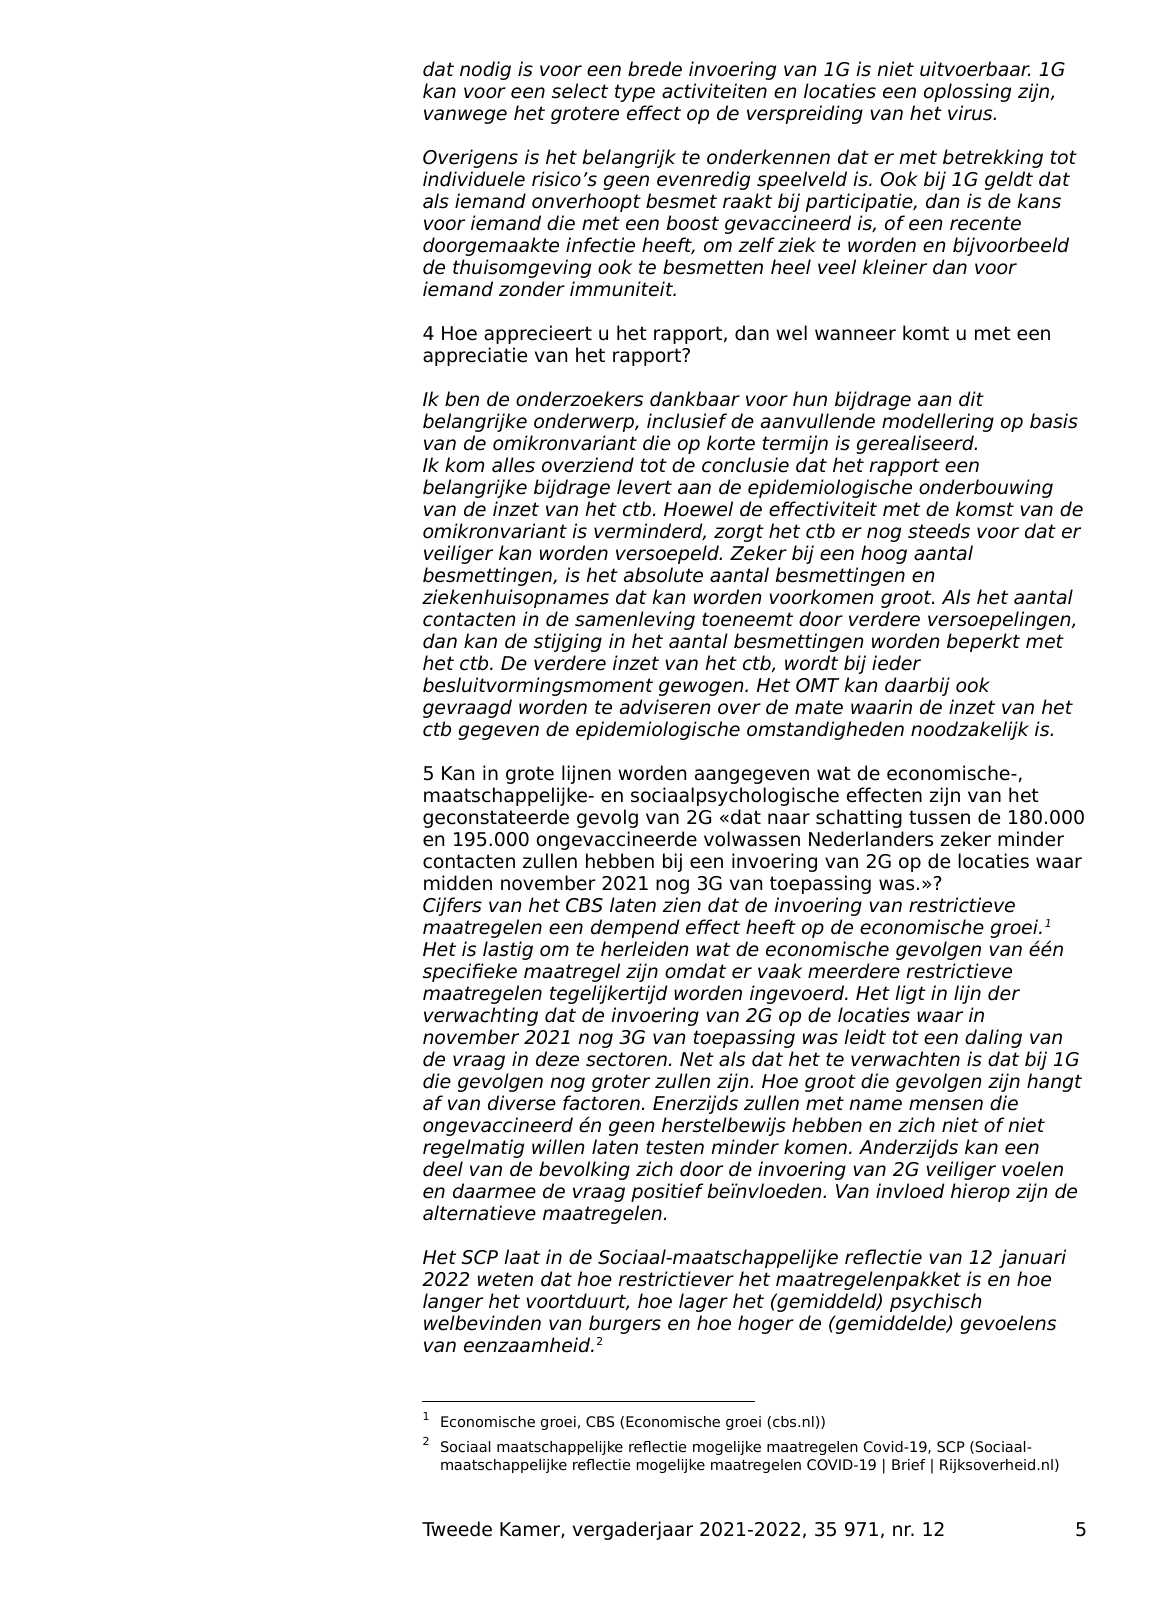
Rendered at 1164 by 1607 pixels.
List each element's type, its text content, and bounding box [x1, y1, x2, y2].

text 5 Kan in grote lijnen worden aangegeven wat de economische-, maatschappelijke- en sociaalpsychologische effecten zijn van het geconstateerde gevolg van 2G «dat naar schatting tussen de 180.000 en 195.000 ongevaccineerde volwassen Nederlanders zeker minder contacten zullen hebben bij een invoering van 2G op de locaties waar midden november 2021 nog 3G van toepassing was.»? [422, 763, 1087, 895]
text Overigens is het belangrijk te onderkennen dat er met betrekking tot individuele risico’s geen evenredig speelveld is. Ook bij 1G geldt dat als iemand onverhoopt besmet raakt bij participatie, dan is de kans voor iemand die met een boost gevaccineerd is, of een recente doorgemaakte infectie heeft, om zelf ziek te worden en bijvoorbeeld de thuisomgeving ook te besmetten heel veel kleiner dan voor iemand zonder immuniteit. [422, 147, 1087, 301]
text Economische groei, CBS (Economische groei (cbs.nl)) [422, 1410, 1087, 1432]
text 4 Hoe apprecieert u het rapport, dan wel wanneer komt u met een appreciatie van het rapport? [422, 323, 1087, 367]
text Sociaal maatschappelijke reflectie mogelijke maatregelen Covid-19, SCP (Sociaal-maatschappelijke reflectie mogelijke maatregelen COVID-19 | Brief | Rijksoverheid.nl) [422, 1435, 1087, 1474]
text Het SCP laat in de Sociaal-maatschappelijke reflectie van 12 januari 2022 weten dat hoe restrictiever het maatregelenpakket is en hoe langer het voortduurt, hoe lager het (gemiddeld) psychisch welbevinden van burgers en hoe hoger de (gemiddelde) gevoelens van eenzaamheid. [422, 1247, 1087, 1357]
text Cijfers van het CBS laten zien dat de invoering van restrictieve maatregelen een dempend effect heeft op de economische groei. Het is lastig om te herleiden wat de economische gevolgen van één specifieke maatregel zijn omdat er vaak meerdere restrictieve maatregelen tegelijkertijd worden ingevoerd. Het ligt in lijn der verwachting dat de invoering van 2G op de locaties waar in november 2021 nog 3G van toepassing was leidt tot een daling van de vraag in deze sectoren. Net als dat het te verwachten is dat bij 1G die gevolgen nog groter zullen zijn. Hoe groot die gevolgen zijn hangt af van diverse factoren. Enerzijds zullen met name mensen die ongevaccineerd én geen herstelbewijs hebben en zich niet of niet regelmatig willen laten testen minder komen. Anderzijds kan een deel van de bevolking zich door de invoering van 2G veiliger voelen en daarmee de vraag positief beïnvloeden. Van invloed hierop zijn de alternatieve maatregelen. [422, 895, 1087, 1225]
text dat nodig is voor een brede invoering van 1G is niet uitvoerbaar. 1G kan voor een select type activiteiten en locaties een oplossing zijn, vanwege het grotere effect op de verspreiding van het virus. [422, 59, 1087, 125]
text Ik kom alles overziend tot de conclusie dat het rapport een belangrijke bijdrage levert aan de epidemiologische onderbouwing van de inzet van het ctb. Hoewel de effectiviteit met de komst van de omikronvariant is verminderd, zorgt het ctb er nog steeds voor dat er veiliger kan worden versoepeld. Zeker bij een hoog aantal besmettingen, is het absolute aantal besmettingen en ziekenhuisopnames dat kan worden voorkomen groot. Als het aantal contacten in de samenleving toeneemt door verdere versoepelingen, dan kan de stijging in het aantal besmettingen worden beperkt met het ctb. De verdere inzet van het ctb, wordt bij ieder besluitvormingsmoment gewogen. Het OMT kan daarbij ook gevraagd worden te adviseren over de mate waarin de inzet van het ctb gegeven de epidemiologische omstandigheden noodzakelijk is. [422, 455, 1087, 741]
text Ik ben de onderzoekers dankbaar voor hun bijdrage aan dit belangrijke onderwerp, inclusief de aanvullende modellering op basis van de omikronvariant die op korte termijn is gerealiseerd. [422, 389, 1087, 455]
